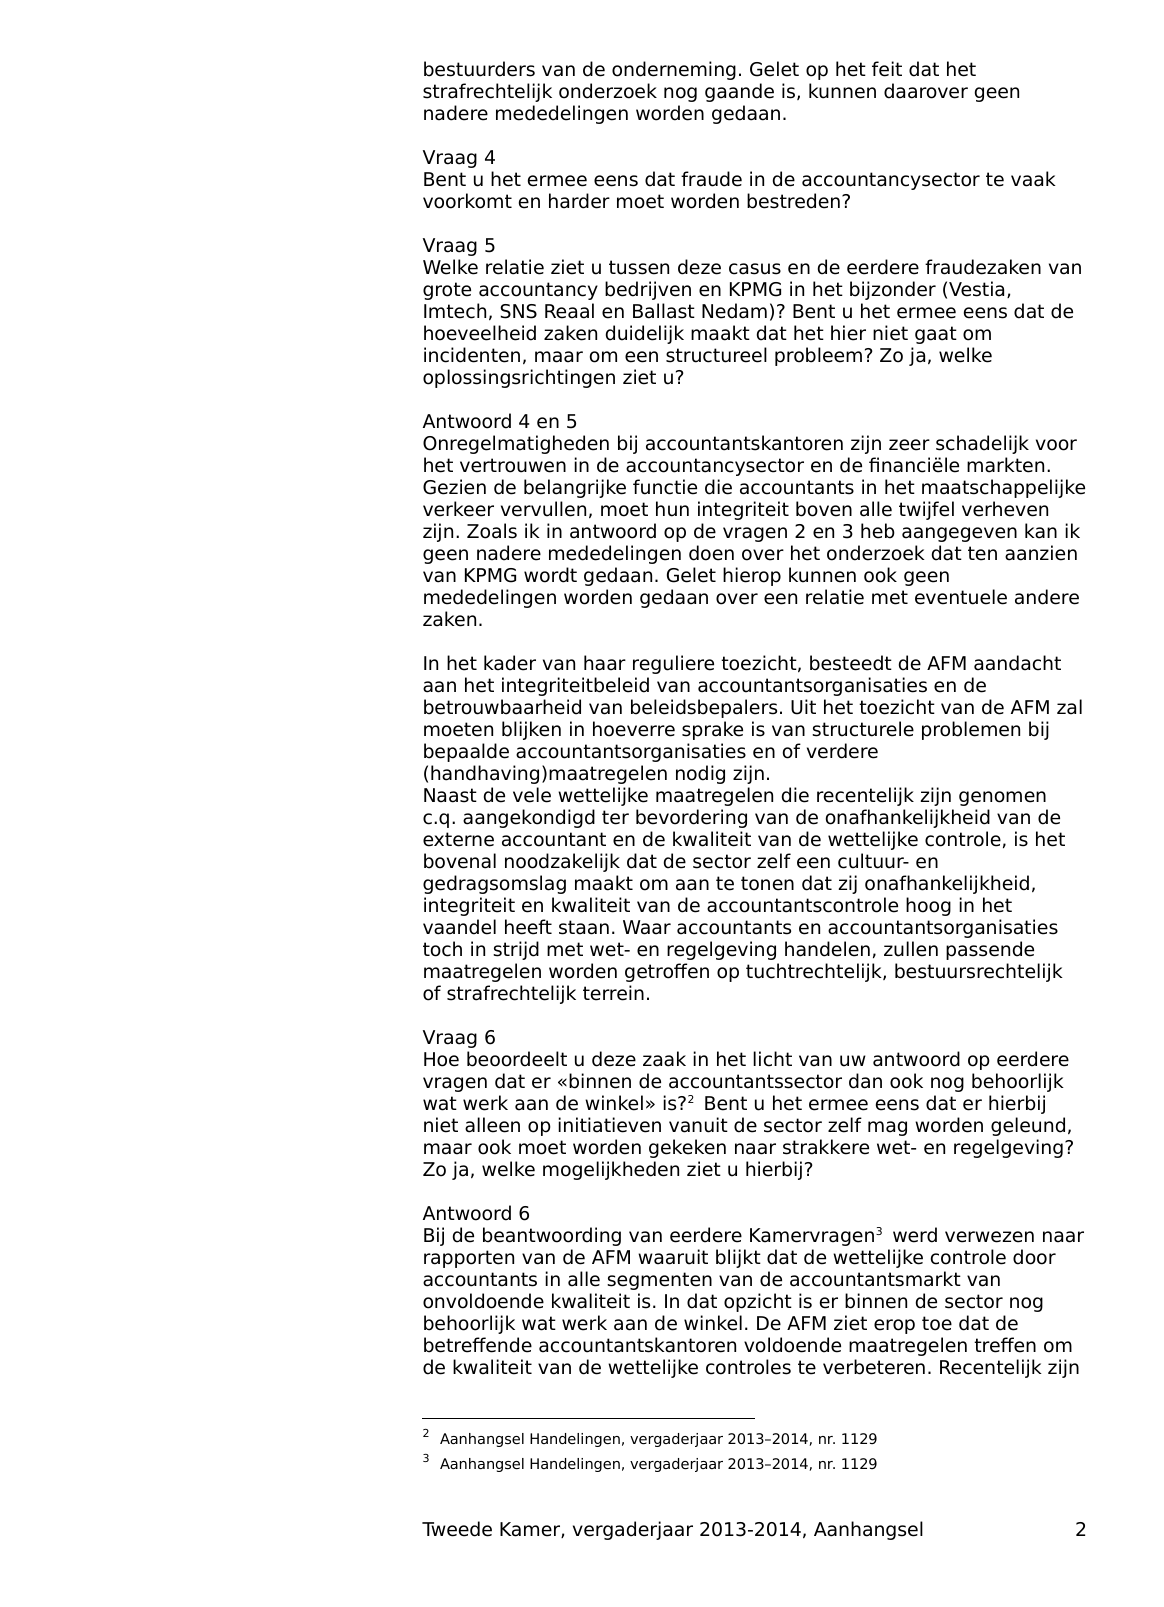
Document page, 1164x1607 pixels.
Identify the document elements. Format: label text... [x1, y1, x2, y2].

text Vraag 5 [422, 235, 1087, 257]
text Aanhangsel Handelingen, vergaderjaar 2013–2014, nr. 1129 [422, 1427, 1087, 1449]
text Vraag 4 [422, 147, 1087, 169]
text Naast de vele wettelijke maatregelen die recentelijk zijn genomen c.q. aangekondigd ter bevordering van de onafhankelijkheid van de externe accountant en de kwaliteit van de wettelijke controle, is het bovenal noodzakelijk dat de sector zelf een cultuur- en gedragsomslag maakt om aan te tonen dat zij onafhankelijkheid, integriteit en kwaliteit van de accountantscontrole hoog in het vaandel heeft staan. Waar accountants en accountantsorganisaties toch in strijd met wet- en regelgeving handelen, zullen passende maatregelen worden getroffen op tuchtrechtelijk, bestuursrechtelijk of strafrechtelijk terrein. [422, 785, 1087, 1005]
text Aanhangsel Handelingen, vergaderjaar 2013–2014, nr. 1129 [422, 1452, 1087, 1474]
text Bij de beantwoording van eerdere Kamervragen werd verwezen naar rapporten van de AFM waaruit blijkt dat de wettelijke controle door accountants in alle segmenten van de accountantsmarkt van onvoldoende kwaliteit is. In dat opzicht is er binnen de sector nog behoorlijk wat werk aan de winkel. De AFM ziet erop toe dat de betreffende accountantskantoren voldoende maatregelen treffen om de kwaliteit van de wettelijke controles te verbeteren. Recentelijk zijn [422, 1225, 1087, 1379]
text Hoe beoordeelt u deze zaak in het licht van uw antwoord op eerdere vragen dat er «binnen de accountantssector dan ook nog behoorlijk wat werk aan de winkel» is? Bent u het ermee eens dat er hierbij niet alleen op initiatieven vanuit de sector zelf mag worden geleund, maar ook moet worden gekeken naar strakkere wet- en regelgeving? Zo ja, welke mogelijkheden ziet u hierbij? [422, 1049, 1087, 1181]
text Vraag 6 [422, 1027, 1087, 1049]
text Bent u het ermee eens dat fraude in de accountancysector te vaak voorkomt en harder moet worden bestreden? [422, 169, 1087, 213]
text Antwoord 6 [422, 1203, 1087, 1225]
text Onregelmatigheden bij accountantskantoren zijn zeer schadelijk voor het vertrouwen in de accountancysector en de financiële markten. Gezien de belangrijke functie die accountants in het maatschappelijke verkeer vervullen, moet hun integriteit boven alle twijfel verheven zijn. Zoals ik in antwoord op de vragen 2 en 3 heb aangegeven kan ik geen nadere mededelingen doen over het onderzoek dat ten aanzien van KPMG wordt gedaan. Gelet hierop kunnen ook geen mededelingen worden gedaan over een relatie met eventuele andere zaken. [422, 433, 1087, 631]
text In het kader van haar reguliere toezicht, besteedt de AFM aandacht aan het integriteitbeleid van accountantsorganisaties en de betrouwbaarheid van beleidsbepalers. Uit het toezicht van de AFM zal moeten blijken in hoeverre sprake is van structurele problemen bij bepaalde accountantsorganisaties en of verdere (handhaving)maatregelen nodig zijn. [422, 653, 1087, 785]
text bestuurders van de onderneming. Gelet op het feit dat het strafrechtelijk onderzoek nog gaande is, kunnen daarover geen nadere mededelingen worden gedaan. [422, 59, 1087, 125]
text Antwoord 4 en 5 [422, 411, 1087, 433]
text Welke relatie ziet u tussen deze casus en de eerdere fraudezaken van grote accountancy bedrijven en KPMG in het bijzonder (Vestia, Imtech, SNS Reaal en Ballast Nedam)? Bent u het ermee eens dat de hoeveelheid zaken duidelijk maakt dat het hier niet gaat om incidenten, maar om een structureel probleem? Zo ja, welke oplossingsrichtingen ziet u? [422, 257, 1087, 389]
